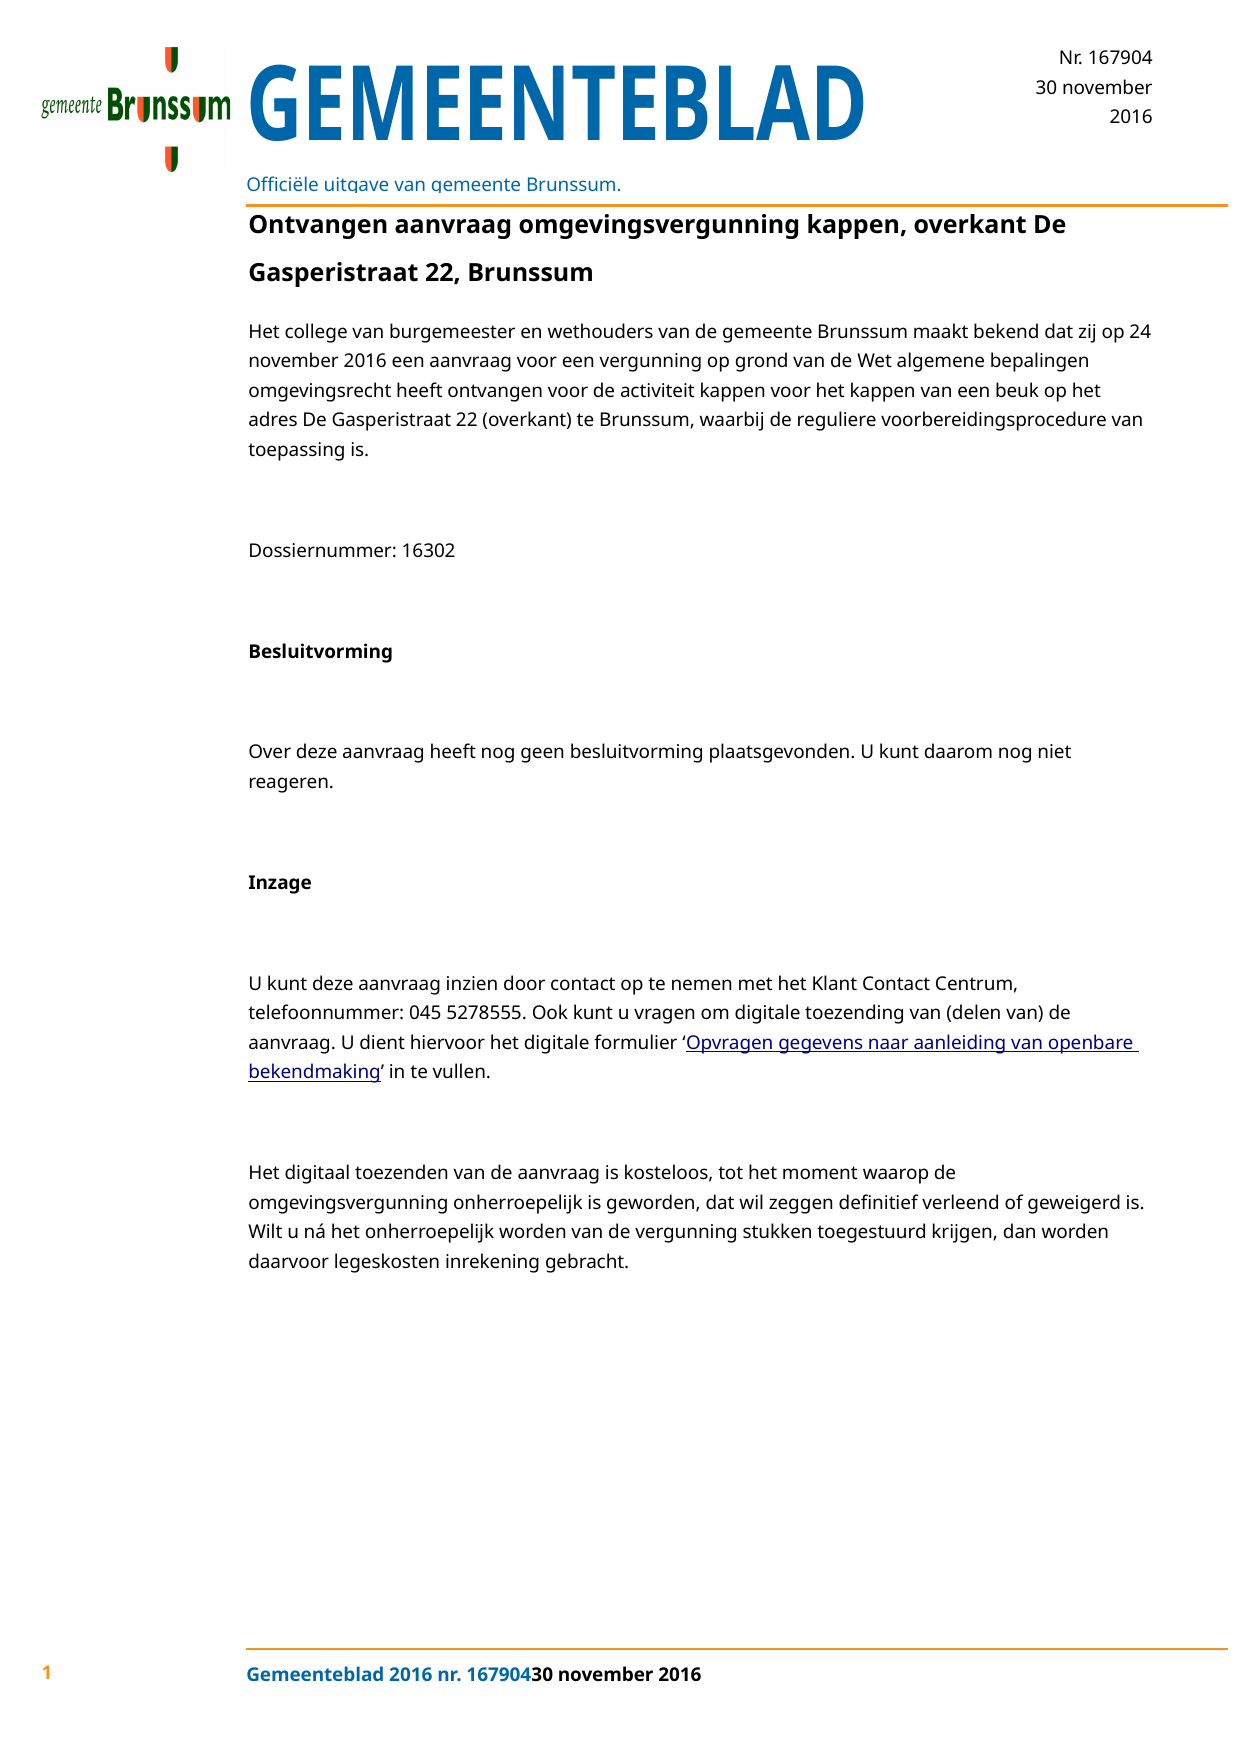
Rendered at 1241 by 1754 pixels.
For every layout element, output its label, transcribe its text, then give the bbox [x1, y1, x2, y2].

text Besluitvorming [248, 638, 1152, 664]
text Ontvangen aanvraag omgevingsvergunning kappen, overkant De Gasperistraat 22, Brunssum [248, 207, 1152, 288]
text Over deze aanvraag heeft nog geen besluitvorming plaatsgevonden. U kunt daarom nog niet reageren. [248, 739, 1152, 794]
text Inzage [248, 869, 1152, 895]
picture [41, 47, 231, 172]
text U kunt deze aanvraag inzien door contact op te nemen met het Klant Contact Centrum, telefoonnummer: 045 5278555. Ook kunt u vragen om digitale toezending van (delen van) de aanvraag. U dient hiervoor het digitale formulier ‘Opvragen gegevens naar aanleiding van openbare bekendmaking’ in te vullen. [248, 970, 1152, 1084]
text Dossiernummer: 16302 [248, 537, 1152, 563]
text Het college van burgemeester en wethouders van de gemeente Brunssum maakt bekend dat zij op 24 november 2016 een aanvraag voor een vergunning op grond van de Wet algemene bepalingen omgevingsrecht heeft ontvangen voor de activiteit kappen voor het kappen van een beuk op het adres De Gasperistraat 22 (overkant) te Brunssum, waarbij de reguliere voorbereidingsprocedure van toepassing is. [248, 318, 1152, 462]
text Het digitaal toezenden van de aanvraag is kosteloos, tot het moment waarop de omgevingsvergunning onherroepelijk is geworden, dat wil zeggen definitief verleend of geweigerd is. Wilt u ná het onherroepelijk worden van de vergunning stukken toegestuurd krijgen, dan worden daarvoor legeskosten inrekening gebracht. [248, 1159, 1152, 1274]
